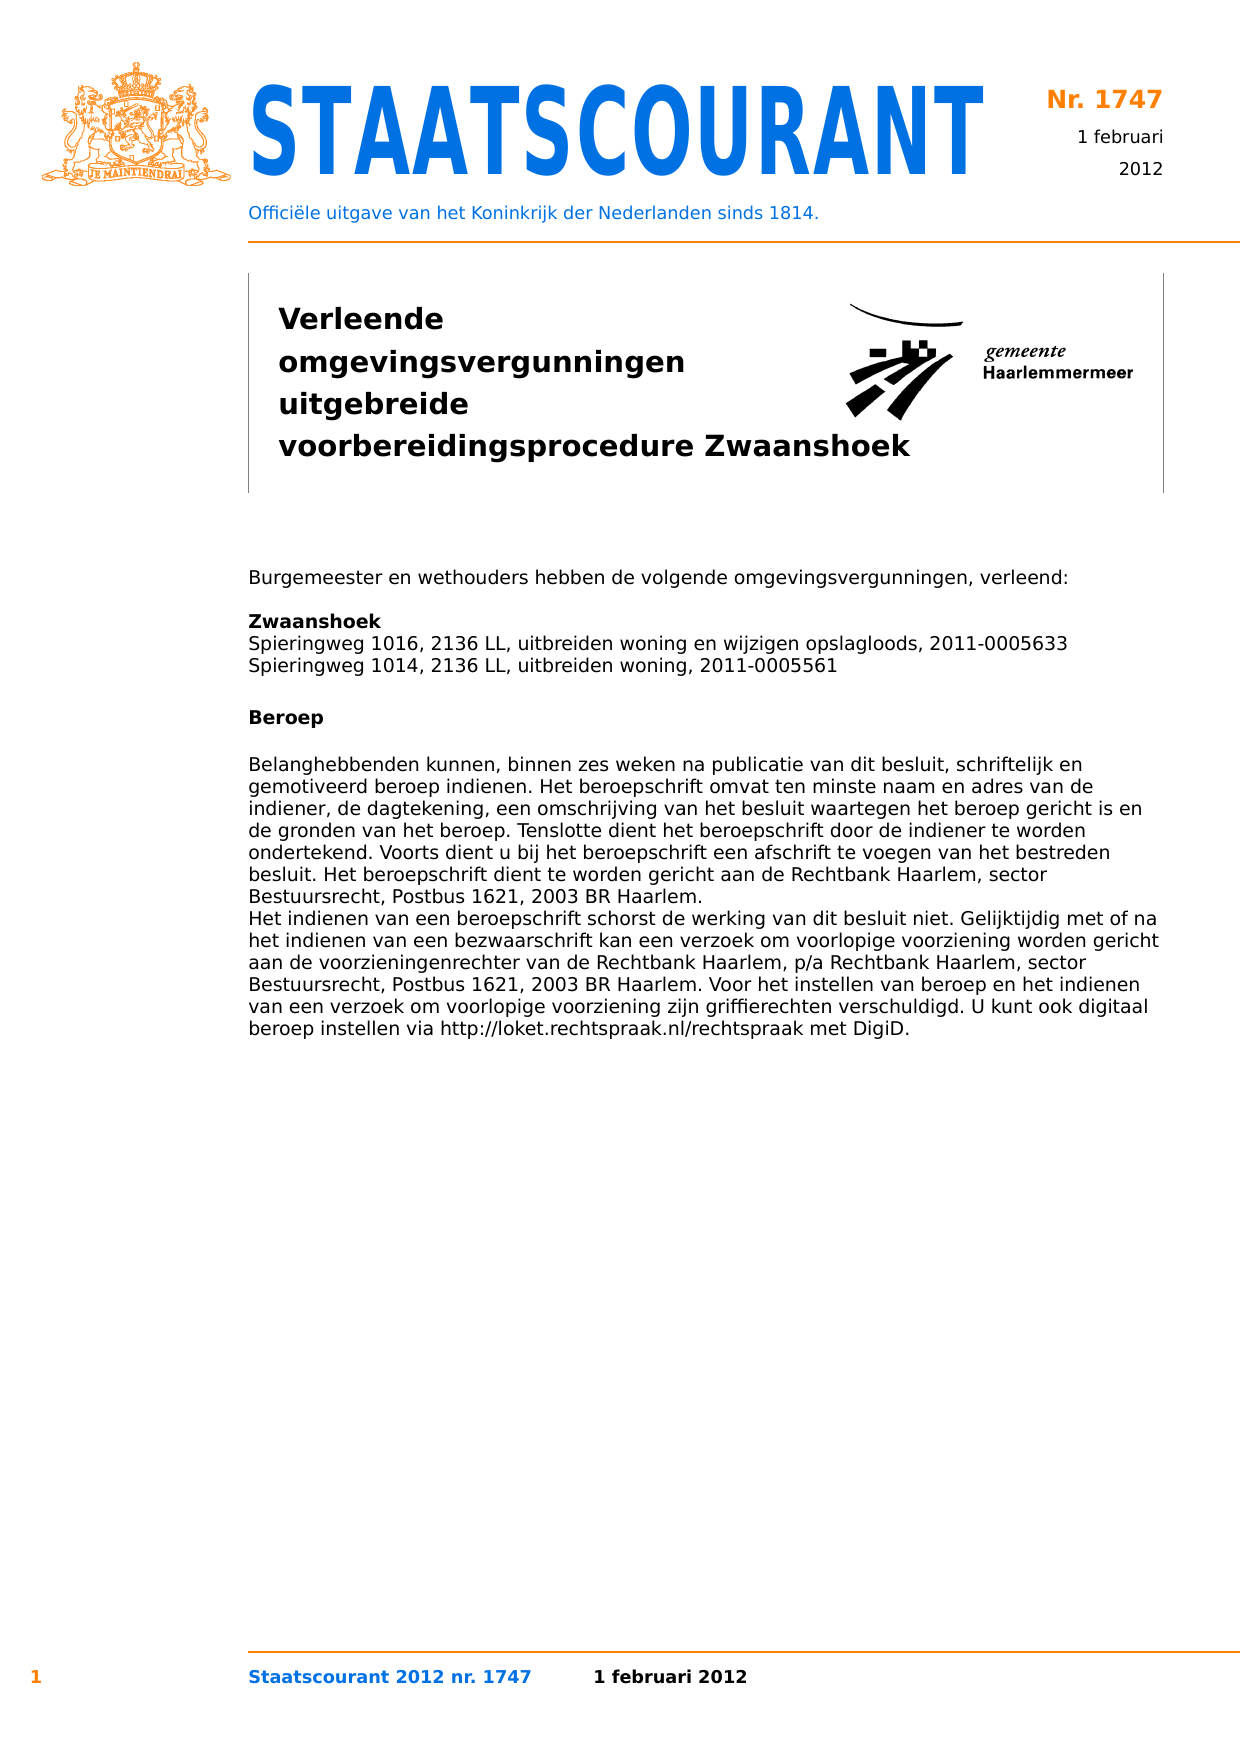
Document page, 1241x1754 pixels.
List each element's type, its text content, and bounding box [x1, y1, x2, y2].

picture [41, 62, 231, 186]
table_cell 1 februari [998, 121, 1240, 153]
subtitle Verleende omgevingsvergunningen uitgebreide voorbereidingsprocedure Zwaanshoek [249, 273, 1163, 493]
subtitle Beroep [248, 707, 1163, 729]
picture [844, 302, 1134, 421]
table_cell Officiële uitgave van het Koninkrijk der Nederlanden sinds 1814. [248, 203, 1240, 241]
text Zwaanshoek [248, 611, 1163, 633]
table_header Nr. 1747 [998, 62, 1240, 121]
table_cell 2012 [998, 153, 1240, 203]
text Spieringweg 1016, 2136 LL, uitbreiden woning en wijzigen opslagloods, 2011-0005633 [248, 633, 1163, 655]
table_header STAATSCOURANT [248, 62, 998, 203]
text Het indienen van een beroepschrift schorst de werking van dit besluit niet. Gelijktijdig met of na het indienen van een bezwaarschrift kan een verzoek om voorlopige voorziening worden gericht aan de voorzieningenrechter van de Rechtbank Haarlem, p/a Rechtbank Haarlem, sector Bestuursrecht, Postbus 1621, 2003 BR Haarlem. Voor het instellen van beroep en het indienen van een verzoek om voorlopige voorziening zijn griffierechten verschuldigd. U kunt ook digitaal beroep instellen via http://loket.rechtspraak.nl/rechtspraak met DigiD. [248, 908, 1163, 1039]
text Spieringweg 1014, 2136 LL, uitbreiden woning, 2011-0005561 [248, 655, 1163, 677]
text Belanghebbenden kunnen, binnen zes weken na publicatie van dit besluit, schriftelijk en gemotiveerd beroep indienen. Het beroepschrift omvat ten minste naam en adres van de indiener, de dagtekening, een omschrijving van het besluit waartegen het beroep gericht is en de gronden van het beroep. Tenslotte dient het beroepschrift door de indiener te worden ondertekend. Voorts dient u bij het beroepschrift een afschrift te voegen van het bestreden besluit. Het beroepschrift dient te worden gericht aan de Rechtbank Haarlem, sector Bestuursrecht, Postbus 1621, 2003 BR Haarlem. [248, 754, 1163, 908]
table_header [25, 62, 248, 241]
text Burgemeester en wethouders hebben de volgende omgevingsvergunningen, verleend: [248, 567, 1163, 589]
